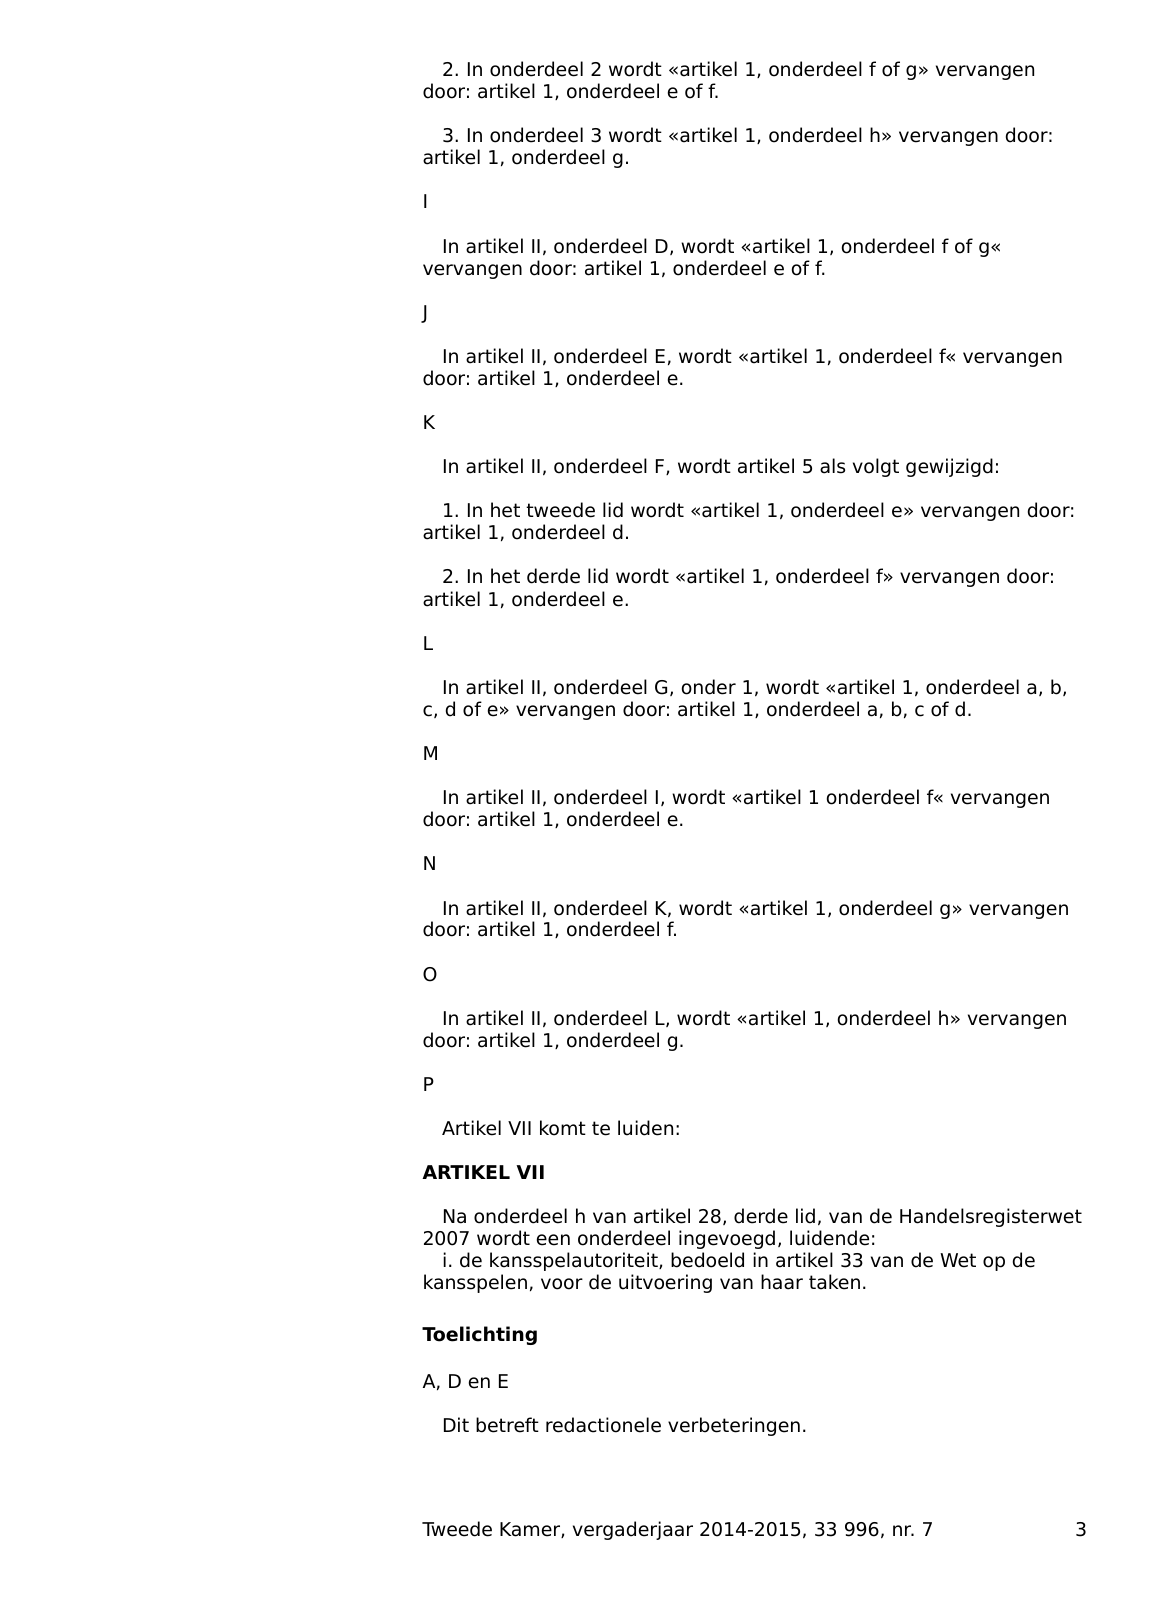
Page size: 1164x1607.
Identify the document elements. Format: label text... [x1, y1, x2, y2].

subtitle O [422, 963, 1087, 986]
text In artikel II, onderdeel I, wordt «artikel 1 onderdeel f« vervangen door: artikel 1, onderdeel e. [422, 787, 1087, 831]
subtitle J [422, 302, 1087, 324]
text 2. In het derde lid wordt «artikel 1, onderdeel f» vervangen door: artikel 1, onderdeel e. [422, 566, 1087, 610]
text 2. In onderdeel 2 wordt «artikel 1, onderdeel f of g» vervangen door: artikel 1, onderdeel e of f. [422, 59, 1087, 103]
text In artikel II, onderdeel D, wordt «artikel 1, onderdeel f of g« vervangen door: artikel 1, onderdeel e of f. [422, 236, 1087, 279]
text 1. In het tweede lid wordt «artikel 1, onderdeel e» vervangen door: artikel 1, onderdeel d. [422, 500, 1087, 544]
subtitle A, D en E [422, 1371, 1087, 1393]
subtitle M [422, 743, 1087, 765]
text Na onderdeel h van artikel 28, derde lid, van de Handelsregisterwet 2007 wordt een onderdeel ingevoegd, luidende: [422, 1206, 1087, 1250]
subtitle Toelichting [422, 1324, 1087, 1346]
subtitle P [422, 1074, 1087, 1096]
subtitle N [422, 853, 1087, 875]
subtitle I [422, 191, 1087, 213]
subtitle L [422, 633, 1087, 654]
text In artikel II, onderdeel G, onder 1, wordt «artikel 1, onderdeel a, b, c, d of e» vervangen door: artikel 1, onderdeel a, b, c of d. [422, 677, 1087, 721]
text In artikel II, onderdeel E, wordt «artikel 1, onderdeel f« vervangen door: artikel 1, onderdeel e. [422, 346, 1087, 390]
subtitle K [422, 412, 1087, 434]
text Artikel VII komt te luiden: [422, 1118, 1087, 1140]
text In artikel II, onderdeel K, wordt «artikel 1, onderdeel g» vervangen door: artikel 1, onderdeel f. [422, 897, 1087, 941]
text 3. In onderdeel 3 wordt «artikel 1, onderdeel h» vervangen door: artikel 1, onderdeel g. [422, 125, 1087, 169]
text In artikel II, onderdeel L, wordt «artikel 1, onderdeel h» vervangen door: artikel 1, onderdeel g. [422, 1008, 1087, 1052]
subtitle ARTIKEL VII [422, 1162, 1087, 1184]
text In artikel II, onderdeel F, wordt artikel 5 als volgt gewijzigd: [422, 456, 1087, 478]
text i. de kansspelautoriteit, bedoeld in artikel 33 van de Wet op de kansspelen, voor de uitvoering van haar taken. [422, 1250, 1087, 1294]
text Dit betreft redactionele verbeteringen. [422, 1415, 1087, 1437]
